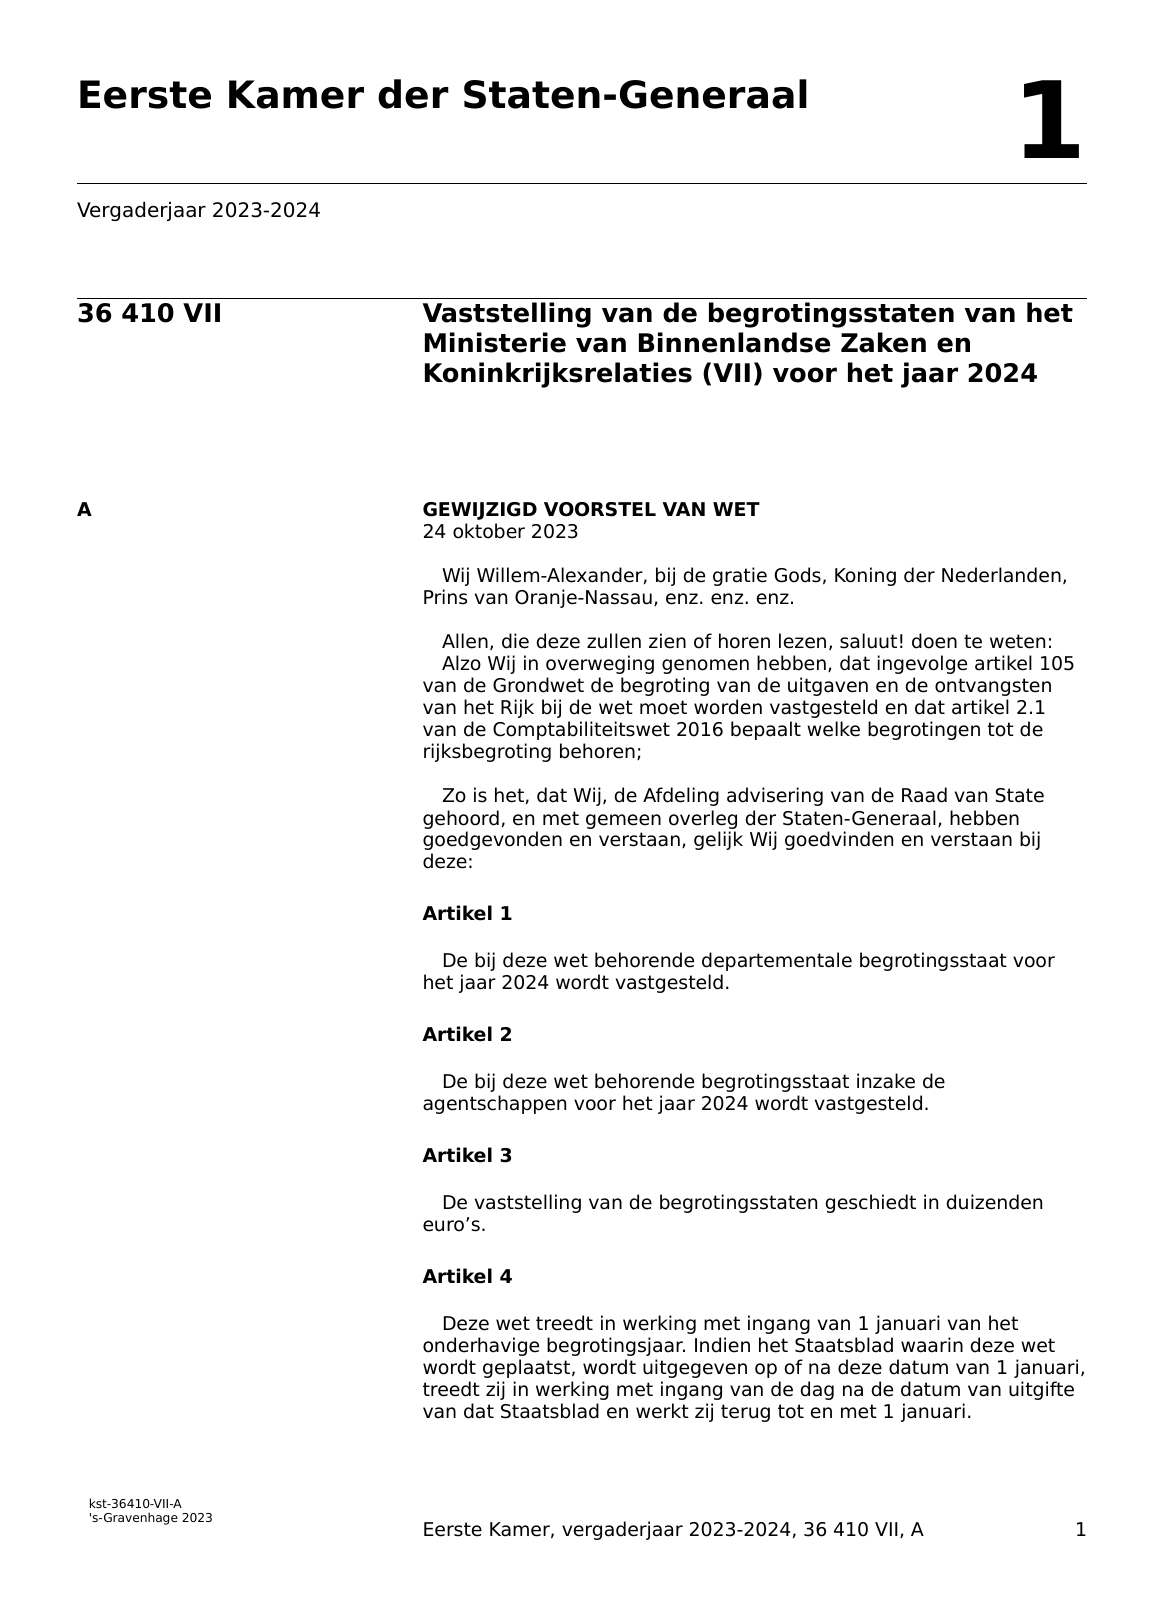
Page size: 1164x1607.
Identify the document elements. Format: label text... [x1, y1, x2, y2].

text De bij deze wet behorende begrotingsstaat inzake de agentschappen voor het jaar 2024 wordt vastgesteld. [422, 1071, 1087, 1115]
table_cell Vergaderjaar 2023-2024 [77, 184, 1087, 298]
subtitle 36 410 VII Vaststelling van de begrotingsstaten van het Ministerie van Binnenlandse Zaken en Koninkrijksrelaties (VII) voor het jaar 2024 [77, 299, 1087, 388]
text De bij deze wet behorende departementale begrotingsstaat voor het jaar 2024 wordt vastgesteld. [422, 950, 1087, 994]
subtitle Artikel 2 [422, 1024, 1087, 1046]
table_header Eerste Kamer der Staten-Generaal [77, 59, 886, 183]
table_header 1 [886, 59, 1087, 183]
subtitle Artikel 3 [422, 1145, 1087, 1167]
text De vaststelling van de begrotingsstaten geschiedt in duizenden euro’s. [422, 1192, 1087, 1236]
text Wij Willem-Alexander, bij de gratie Gods, Koning der Nederlanden, Prins van Oranje-Nassau, enz. enz. enz. [422, 565, 1087, 609]
text kst-36410-VII-A [88, 1497, 323, 1511]
subtitle Artikel 4 [422, 1266, 1087, 1288]
text Alzo Wij in overweging genomen hebben, dat ingevolge artikel 105 van de Grondwet de begroting van de uitgaven en de ontvangsten van het Rijk bij de wet moet worden vastgesteld en dat artikel 2.1 van de Comptabiliteitswet 2016 bepaalt welke begrotingen tot de rijksbegroting behoren; [422, 653, 1087, 763]
text Deze wet treedt in werking met ingang van 1 januari van het onderhavige begrotingsjaar. Indien het Staatsblad waarin deze wet wordt geplaatst, wordt uitgegeven op of na deze datum van 1 januari, treedt zij in werking met ingang van de dag na de datum van uitgifte van dat Staatsblad en werkt zij terug tot en met 1 januari. [422, 1313, 1087, 1423]
text Zo is het, dat Wij, de Afdeling advisering van de Raad van State gehoord, en met gemeen overleg der Staten-Generaal, hebben goedgevonden en verstaan, gelijk Wij goedvinden en verstaan bij deze: [422, 785, 1087, 873]
subtitle A GEWIJZIGD VOORSTEL VAN WET [77, 499, 1087, 521]
text 24 oktober 2023 [422, 521, 1087, 543]
text 's-Gravenhage 2023 [88, 1511, 323, 1525]
subtitle Artikel 1 [422, 903, 1087, 925]
text Allen, die deze zullen zien of horen lezen, saluut! doen te weten: [422, 631, 1087, 653]
